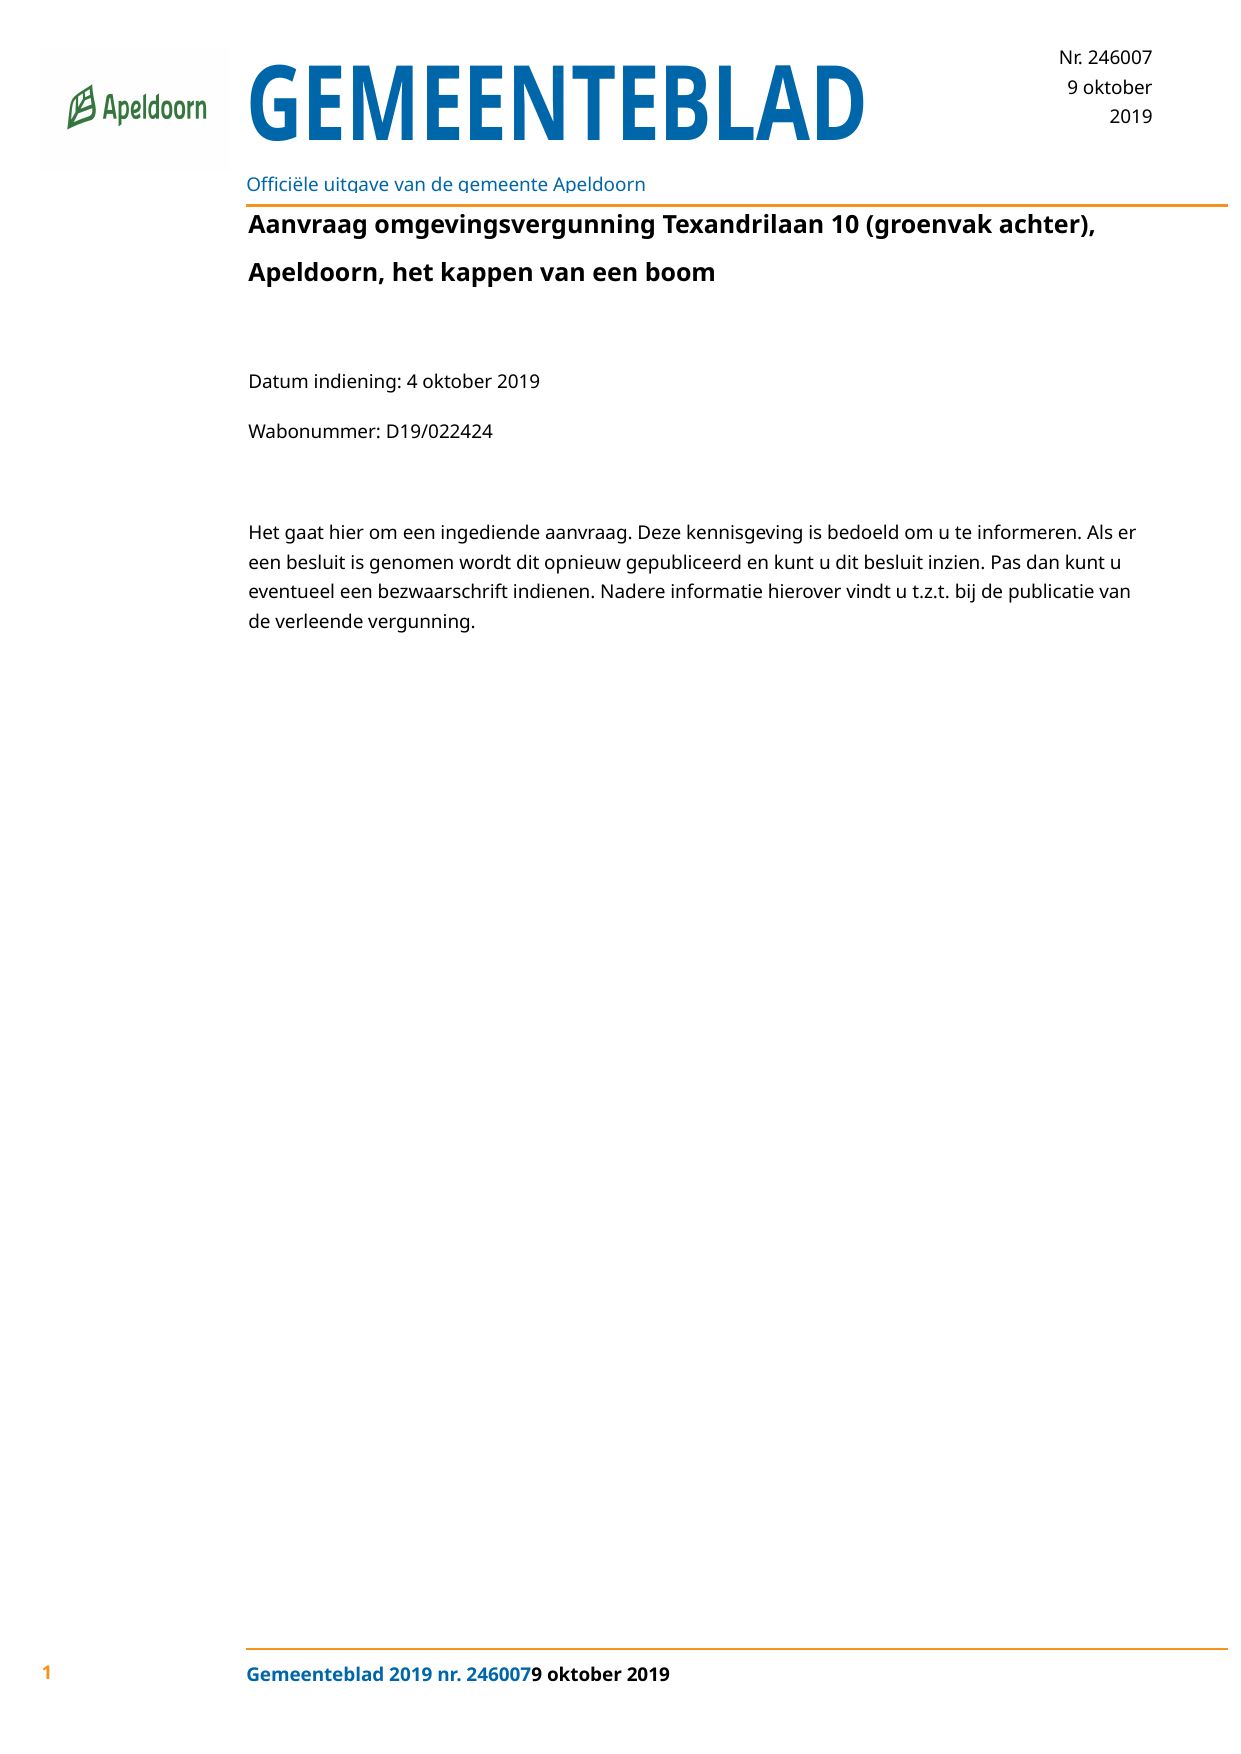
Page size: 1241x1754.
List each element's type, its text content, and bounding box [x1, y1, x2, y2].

text Datum indiening: 4 oktober 2019 [248, 368, 1152, 394]
text Wabonummer: D19/022424 [248, 419, 1152, 444]
text Het gaat hier om een ingediende aanvraag. Deze kennisgeving is bedoeld om u te informeren. Als er een besluit is genomen wordt dit opnieuw gepubliceerd en kunt u dit besluit inzien. Pas dan kunt u eventueel een bezwaarschrift indienen. Nadere informatie hierover vindt u t.z.t. bij de publicatie van de verleende vergunning. [248, 519, 1152, 634]
picture [41, 47, 231, 172]
text Aanvraag omgevingsvergunning Texandrilaan 10 (groenvak achter), Apeldoorn, het kappen van een boom [248, 207, 1152, 288]
